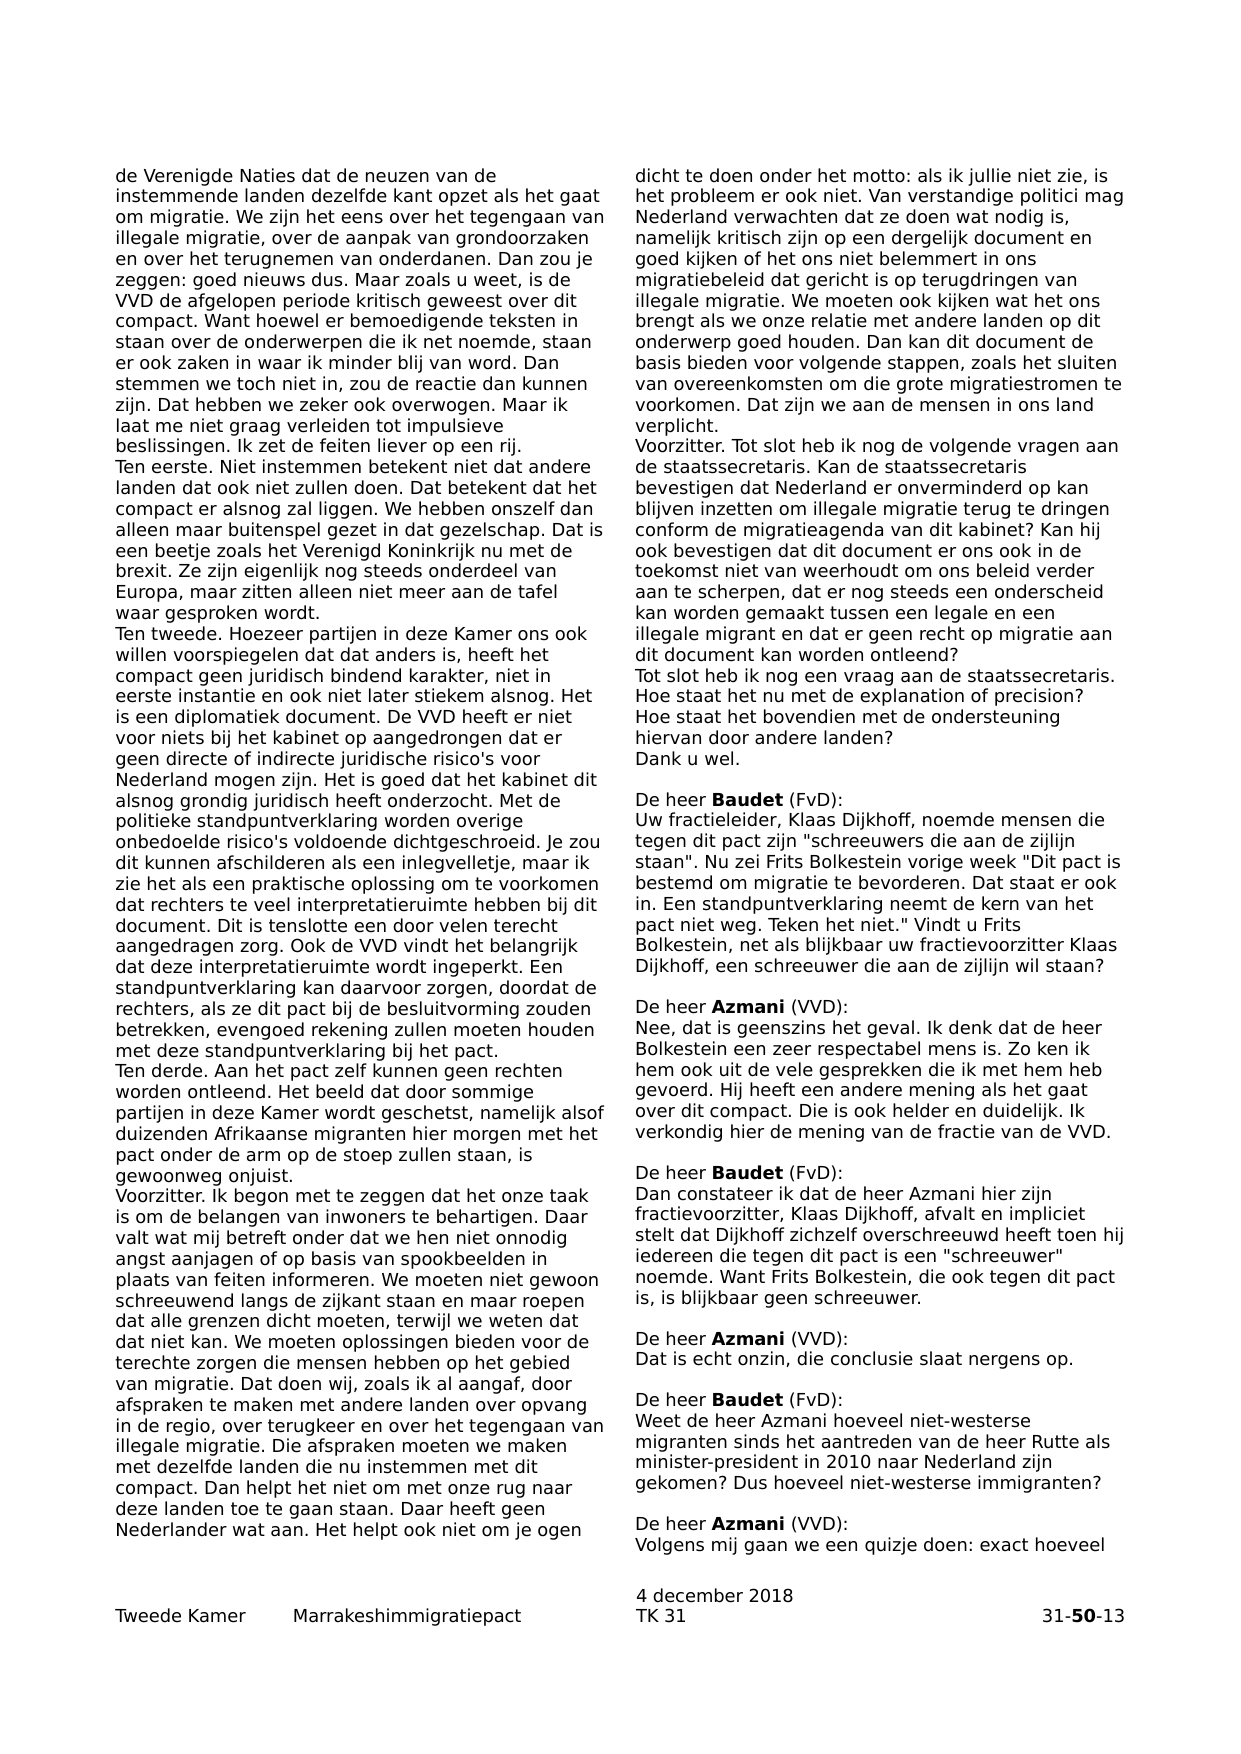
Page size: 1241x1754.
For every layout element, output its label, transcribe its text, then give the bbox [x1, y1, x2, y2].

text Ten eerste. Niet instemmen betekent niet dat andere landen dat ook niet zullen doen. Dat betekent dat het compact er alsnog zal liggen. We hebben onszelf dan alleen maar buitenspel gezet in dat gezelschap. Dat is een beetje zoals het Verenigd Koninkrijk nu met de brexit. Ze zijn eigenlijk nog steeds onderdeel van Europa, maar zitten alleen niet meer aan de tafel waar gesproken wordt. [115, 457, 605, 624]
text dicht te doen onder het motto: als ik jullie niet zie, is het probleem er ook niet. Van verstandige politici mag Nederland verwachten dat ze doen wat nodig is, namelijk kritisch zijn op een dergelijk document en goed kijken of het ons niet belemmert in ons migratiebeleid dat gericht is op terugdringen van illegale migratie. We moeten ook kijken wat het ons brengt als we onze relatie met andere landen op dit onderwerp goed houden. Dan kan dit document de basis bieden voor volgende stappen, zoals het sluiten van overeenkomsten om die grote migratiestromen te voorkomen. Dat zijn we aan de mensen in ons land verplicht. [635, 165, 1125, 436]
text De heer Baudet (FvD): [635, 1390, 1125, 1411]
text Dan constateer ik dat de heer Azmani hier zijn fractievoorzitter, Klaas Dijkhoff, afvalt en impliciet stelt dat Dijkhoff zichzelf overschreeuwd heeft toen hij iedereen die tegen dit pact is een "schreeuwer" noemde. Want Frits Bolkestein, die ook tegen dit pact is, is blijkbaar geen schreeuwer. [635, 1183, 1125, 1308]
text Nee, dat is geenszins het geval. Ik denk dat de heer Bolkestein een zeer respectabel mens is. Zo ken ik hem ook uit de vele gesprekken die ik met hem heb gevoerd. Hij heeft een andere mening als het gaat over dit compact. Die is ook helder en duidelijk. Ik verkondig hier de mening van de fractie van de VVD. [635, 1018, 1125, 1143]
text Dat is echt onzin, die conclusie slaat nergens op. [635, 1349, 1125, 1370]
text Weet de heer Azmani hoeveel niet-westerse migranten sinds het aantreden van de heer Rutte als minister-president in 2010 naar Nederland zijn gekomen? Dus hoeveel niet-westerse immigranten? [635, 1411, 1125, 1494]
text Ten derde. Aan het pact zelf kunnen geen rechten worden ontleend. Het beeld dat door sommige partijen in deze Kamer wordt geschetst, namelijk alsof duizenden Afrikaanse migranten hier morgen met het pact onder de arm op de stoep zullen staan, is gewoonweg onjuist. [115, 1061, 605, 1186]
text De heer Azmani (VVD): [635, 1328, 1125, 1349]
text Volgens mij gaan we een quizje doen: exact hoeveel [635, 1535, 1125, 1556]
text De heer Azmani (VVD): [635, 1514, 1125, 1535]
text Uw fractieleider, Klaas Dijkhoff, noemde mensen die tegen dit pact zijn "schreeuwers die aan de zijlijn staan". Nu zei Frits Bolkestein vorige week "Dit pact is bestemd om migratie te bevorderen. Dat staat er ook in. Een standpuntverklaring neemt de kern van het pact niet weg. Teken het niet." Vindt u Frits Bolkestein, net als blijkbaar uw fractievoorzitter Klaas Dijkhoff, een schreeuwer die aan de zijlijn wil staan? [635, 810, 1125, 977]
text Dank u wel. [635, 749, 1125, 769]
text De heer Baudet (FvD): [635, 789, 1125, 810]
text Voorzitter. Ik begon met te zeggen dat het onze taak is om de belangen van inwoners te behartigen. Daar valt wat mij betreft onder dat we hen niet onnodig angst aanjagen of op basis van spookbeelden in plaats van feiten informeren. We moeten niet gewoon schreeuwend langs de zijkant staan en maar roepen dat alle grenzen dicht moeten, terwijl we weten dat dat niet kan. We moeten oplossingen bieden voor de terechte zorgen die mensen hebben op het gebied van migratie. Dat doen wij, zoals ik al aangaf, door afspraken te maken met andere landen over opvang in de regio, over terugkeer en over het tegengaan van illegale migratie. Die afspraken moeten we maken met dezelfde landen die nu instemmen met dit compact. Dan helpt het niet om met onze rug naar deze landen toe te gaan staan. Daar heeft geen Nederlander wat aan. Het helpt ook niet om je ogen [115, 1186, 605, 1540]
text Voorzitter. Tot slot heb ik nog de volgende vragen aan de staatssecretaris. Kan de staatssecretaris bevestigen dat Nederland er onverminderd op kan blijven inzetten om illegale migratie terug te dringen conform de migratieagenda van dit kabinet? Kan hij ook bevestigen dat dit document er ons ook in de toekomst niet van weerhoudt om ons beleid verder aan te scherpen, dat er nog steeds een onderscheid kan worden gemaakt tussen een legale en een illegale migrant en dat er geen recht op migratie aan dit document kan worden ontleend? [635, 436, 1125, 665]
text De heer Azmani (VVD): [635, 997, 1125, 1018]
text Ten tweede. Hoezeer partijen in deze Kamer ons ook willen voorspiegelen dat dat anders is, heeft het compact geen juridisch bindend karakter, niet in eerste instantie en ook niet later stiekem alsnog. Het is een diplomatiek document. De VVD heeft er niet voor niets bij het kabinet op aangedrongen dat er geen directe of indirecte juridische risico's voor Nederland mogen zijn. Het is goed dat het kabinet dit alsnog grondig juridisch heeft onderzocht. Met de politieke standpuntverklaring worden overige onbedoelde risico's voldoende dichtgeschroeid. Je zou dit kunnen afschilderen als een inlegvelletje, maar ik zie het als een praktische oplossing om te voorkomen dat rechters te veel interpretatieruimte hebben bij dit document. Dit is tenslotte een door velen terecht aangedragen zorg. Ook de VVD vindt het belangrijk dat deze interpretatieruimte wordt ingeperkt. Een standpuntverklaring kan daarvoor zorgen, doordat de rechters, als ze dit pact bij de besluitvorming zouden betrekken, evengoed rekening zullen moeten houden met deze standpuntverklaring bij het pact. [115, 624, 605, 1061]
text Tot slot heb ik nog een vraag aan de staatssecretaris. Hoe staat het nu met de explanation of precision? Hoe staat het bovendien met de ondersteuning hiervan door andere landen? [635, 665, 1125, 749]
text De heer Baudet (FvD): [635, 1163, 1125, 1183]
text de Verenigde Naties dat de neuzen van de instemmende landen dezelfde kant opzet als het gaat om migratie. We zijn het eens over het tegengaan van illegale migratie, over de aanpak van grondoorzaken en over het terugnemen van onderdanen. Dan zou je zeggen: goed nieuws dus. Maar zoals u weet, is de VVD de afgelopen periode kritisch geweest over dit compact. Want hoewel er bemoedigende teksten in staan over de onderwerpen die ik net noemde, staan er ook zaken in waar ik minder blij van word. Dan stemmen we toch niet in, zou de reactie dan kunnen zijn. Dat hebben we zeker ook overwogen. Maar ik laat me niet graag verleiden tot impulsieve beslissingen. Ik zet de feiten liever op een rij. [115, 165, 605, 457]
